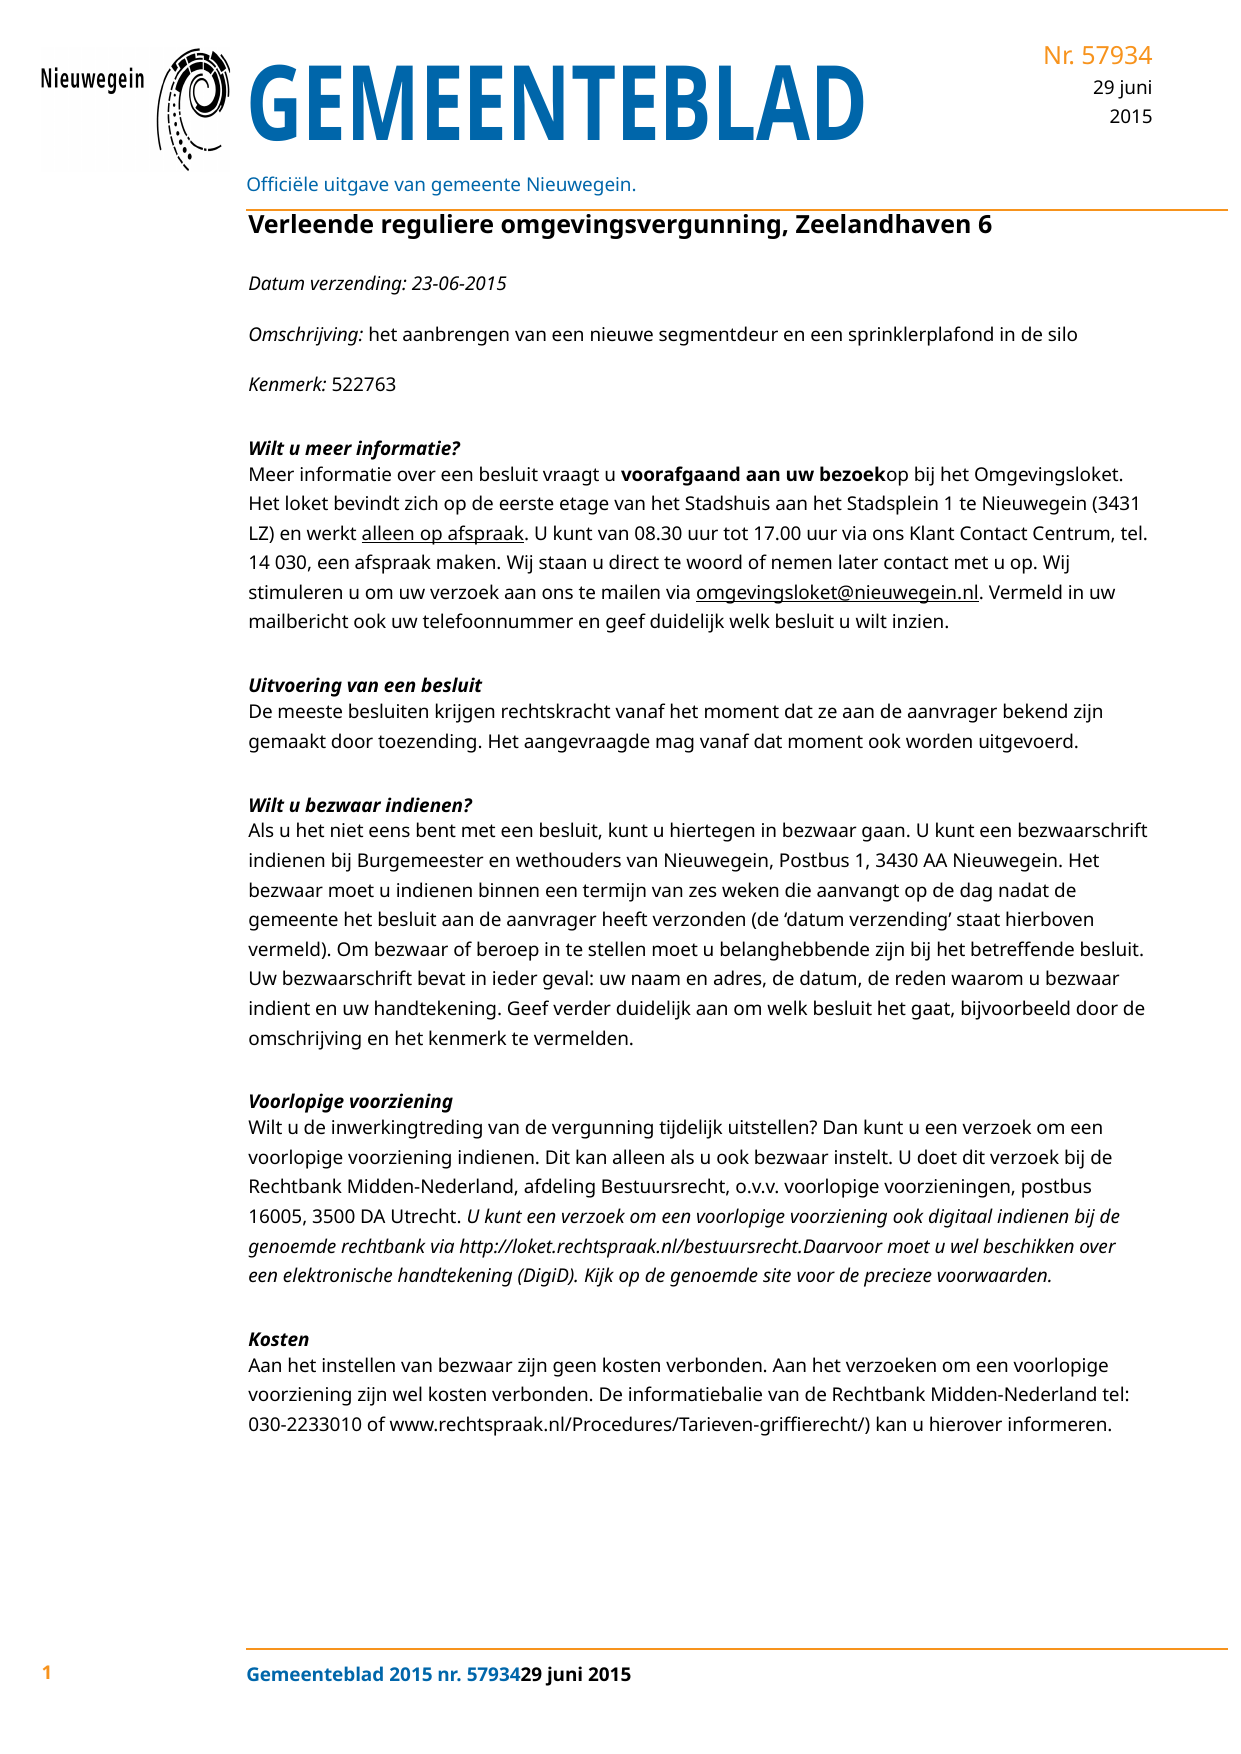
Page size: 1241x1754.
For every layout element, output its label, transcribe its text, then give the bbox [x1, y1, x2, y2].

text Aan het instellen van bezwaar zijn geen kosten verbonden. Aan het verzoeken om een voorlopige voorziening zijn wel kosten verbonden. De informatiebalie van de Rechtbank Midden-Nederland tel: 030-2233010 of www.rechtspraak.nl/Procedures/Tarieven-griffierecht/) kan u hierover informeren. [248, 1352, 1152, 1437]
text Wilt u meer informatie? [248, 435, 1152, 461]
text Kosten [248, 1326, 1152, 1352]
text Kenmerk: 522763 [248, 371, 1152, 397]
text Voorlopige voorziening [248, 1089, 1152, 1114]
text Wilt u bezwaar indienen? [248, 792, 1152, 818]
picture [41, 47, 231, 172]
text De meeste besluiten krijgen rechtskracht vanaf het moment dat ze aan de aanvrager bekend zijn gemaakt door toezending. Het aangevraagde mag vanaf dat moment ook worden uitgevoerd. [248, 698, 1152, 754]
text Omschrijving: het aanbrengen van een nieuwe segmentdeur en een sprinklerplafond in de silo [248, 321, 1152, 346]
text Verleende reguliere omgevingsvergunning, Zeelandhaven 6 [248, 211, 1152, 241]
text Datum verzending: 23-06-2015 [248, 270, 1152, 296]
text Uitvoering van een besluit [248, 673, 1152, 698]
text Wilt u de inwerkingtreding van de vergunning tijdelijk uitstellen? Dan kunt u een verzoek om een voorlopige voorziening indienen. Dit kan alleen als u ook bezwaar instelt. U doet dit verzoek bij de Rechtbank Midden-Nederland, afdeling Bestuursrecht, o.v.v. voorlopige voorzieningen, postbus 16005, 3500 DA Utrecht. U kunt een verzoek om een voorlopige voorziening ook digitaal indienen bij de genoemde rechtbank via http://loket.rechtspraak.nl/bestuursrecht.Daarvoor moet u wel beschikken over een elektronische handtekening (DigiD). Kijk op de genoemde site voor de precieze voorwaarden. [248, 1114, 1152, 1288]
text Als u het niet eens bent met een besluit, kunt u hiertegen in bezwaar gaan. U kunt een bezwaarschrift indienen bij Burgemeester en wethouders van Nieuwegein, Postbus 1, 3430 AA Nieuwegein. Het bezwaar moet u indienen binnen een termijn van zes weken die aanvangt op de dag nadat de gemeente het besluit aan de aanvrager heeft verzonden (de ‘datum verzending’ staat hierboven vermeld). Om bezwaar of beroep in te stellen moet u belanghebbende zijn bij het betreffende besluit. Uw bezwaarschrift bevat in ieder geval: uw naam en adres, de datum, de reden waarom u bezwaar indient en uw handtekening. Geef verder duidelijk aan om welk besluit het gaat, bijvoorbeeld door de omschrijving en het kenmerk te vermelden. [248, 818, 1152, 1051]
text Meer informatie over een besluit vraagt u voorafgaand aan uw bezoekop bij het Omgevingsloket. Het loket bevindt zich op de eerste etage van het Stadshuis aan het Stadsplein 1 te Nieuwegein (3431 LZ) en werkt alleen op afspraak. U kunt van 08.30 uur tot 17.00 uur via ons Klant Contact Centrum, tel. 14 030, een afspraak maken. Wij staan u direct te woord of nemen later contact met u op. Wij stimuleren u om uw verzoek aan ons te mailen via omgevingsloket@nieuwegein.nl. Vermeld in uw mailbericht ook uw telefoonnummer en geef duidelijk welk besluit u wilt inzien. [248, 461, 1152, 634]
